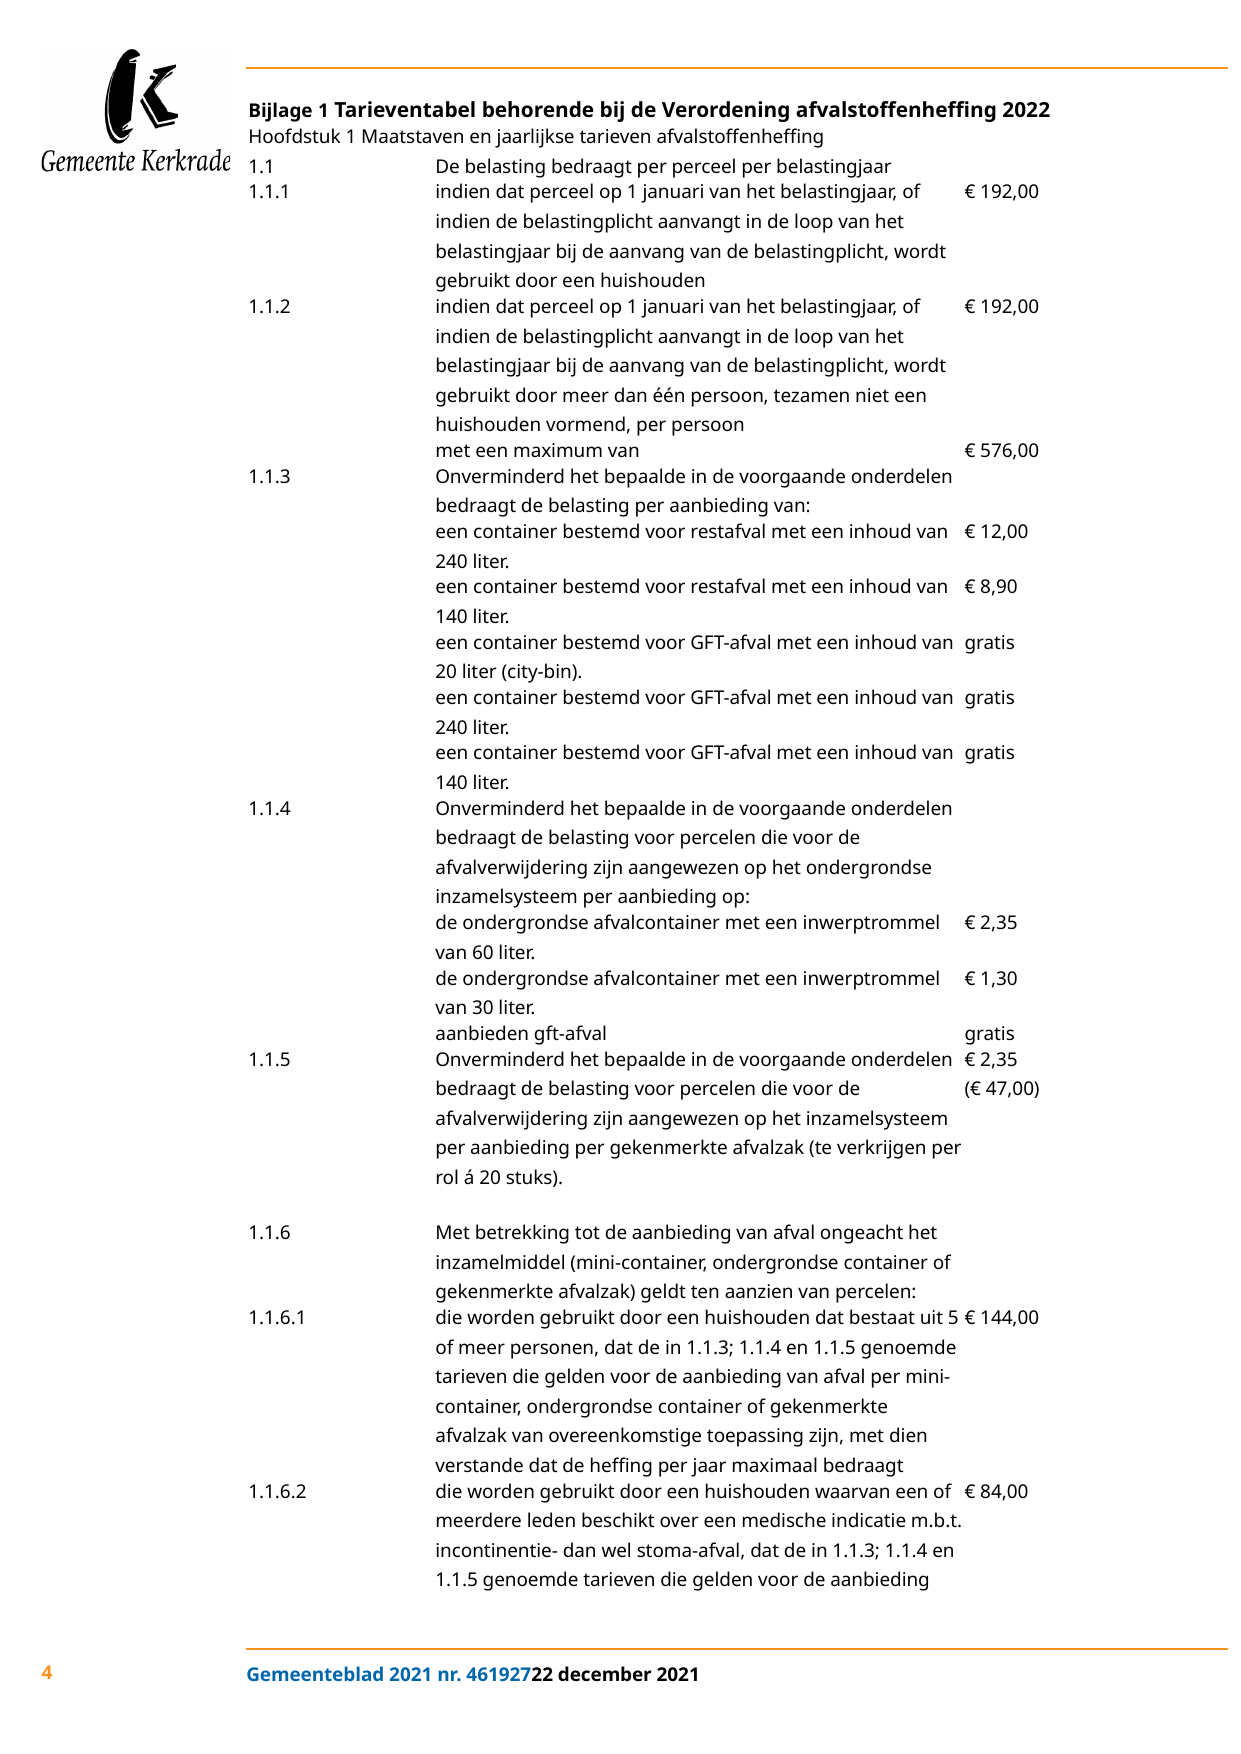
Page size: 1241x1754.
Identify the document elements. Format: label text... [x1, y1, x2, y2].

table_cell een container bestemd voor GFT-afval met een inhoud van 240 liter. [435, 684, 964, 739]
table_cell die worden gebruikt door een huishouden waarvan een of meerdere leden beschikt over een medische indicatie m.b.t. incontinentie- dan wel stoma-afval, dat de in 1.1.3; 1.1.4 en 1.1.5 genoemde tarieven die gelden voor de aanbieding [435, 1478, 964, 1592]
table_cell de ondergrondse afvalcontainer met een inwerptrommel van 30 liter. [435, 965, 964, 1020]
table_cell 1.1.5 [248, 1046, 435, 1219]
table_cell indien dat perceel op 1 januari van het belastingjaar, of indien de belastingplicht aanvangt in de loop van het belastingjaar bij de aanvang van de belastingplicht, wordt gebruikt door een huishouden [435, 179, 964, 293]
table_cell gratis [964, 1020, 1152, 1046]
table_cell Onverminderd het bepaalde in de voorgaande onderdelen bedraagt de belasting per aanbieding van: [435, 463, 964, 518]
table_cell [248, 684, 435, 739]
table_cell indien dat perceel op 1 januari van het belastingjaar, of indien de belastingplicht aanvangt in de loop van het belastingjaar bij de aanvang van de belastingplicht, wordt gebruikt door meer dan één persoon, tezamen niet een huishouden vormend, per persoon [435, 293, 964, 437]
table_cell € 2,35 (€ 47,00) [964, 1046, 1152, 1219]
table_cell aanbieden gft-afval [435, 1020, 964, 1046]
table_cell [248, 629, 435, 684]
table_cell € 192,00 [964, 179, 1152, 293]
table_cell [248, 909, 435, 965]
table_cell [964, 795, 1152, 909]
table_cell € 576,00 [964, 437, 1152, 463]
table_cell de ondergrondse afvalcontainer met een inwerptrommel van 60 liter. [435, 909, 964, 965]
table_cell een container bestemd voor restafval met een inhoud van 240 liter. [435, 518, 964, 574]
table_cell [964, 463, 1152, 518]
table_cell € 84,00 [964, 1478, 1152, 1592]
table_cell 1.1.3 [248, 463, 435, 518]
table_header [964, 153, 1152, 179]
table_cell 1.1.4 [248, 795, 435, 909]
table_cell [248, 965, 435, 1020]
table_cell [248, 740, 435, 795]
table_cell [248, 1020, 435, 1046]
table_cell Onverminderd het bepaalde in de voorgaande onderdelen bedraagt de belasting voor percelen die voor de afvalverwijdering zijn aangewezen op het inzamelsysteem per aanbieding per gekenmerkte afvalzak (te verkrijgen per rol á 20 stuks). [435, 1046, 964, 1219]
text Hoofdstuk 1 Maatstaven en jaarlijkse tarieven afvalstoffenheffing [248, 123, 1152, 149]
table_cell € 192,00 [964, 293, 1152, 437]
table_cell € 2,35 [964, 909, 1152, 965]
table_cell [964, 1219, 1152, 1304]
table_header 1.1 [248, 153, 435, 179]
table_cell [248, 574, 435, 629]
table_cell 1.1.6.1 [248, 1304, 435, 1478]
table_cell een container bestemd voor GFT-afval met een inhoud van 140 liter. [435, 740, 964, 795]
table_cell 1.1.1 [248, 179, 435, 293]
picture [41, 47, 231, 172]
table_cell [248, 437, 435, 463]
table_cell € 8,90 [964, 574, 1152, 629]
table_cell [248, 518, 435, 574]
table_cell een container bestemd voor restafval met een inhoud van 140 liter. [435, 574, 964, 629]
table_cell € 12,00 [964, 518, 1152, 574]
table_cell 1.1.6 [248, 1219, 435, 1304]
table_cell 1.1.6.2 [248, 1478, 435, 1592]
table_cell gratis [964, 629, 1152, 684]
text Bijlage 1 Tarieventabel behorende bij de Verordening afvalstoffenheffing 2022 [248, 95, 1152, 123]
table_header De belasting bedraagt per perceel per belastingjaar [435, 153, 964, 179]
table_cell 1.1.2 [248, 293, 435, 437]
table_cell € 1,30 [964, 965, 1152, 1020]
table_cell die worden gebruikt door een huishouden dat bestaat uit 5 of meer personen, dat de in 1.1.3; 1.1.4 en 1.1.5 genoemde tarieven die gelden voor de aanbieding van afval per mini-container, ondergrondse container of gekenmerkte afvalzak van overeenkomstige toepassing zijn, met dien verstande dat de heffing per jaar maximaal bedraagt [435, 1304, 964, 1478]
table_cell met een maximum van [435, 437, 964, 463]
table_cell Met betrekking tot de aanbieding van afval ongeacht het inzamelmiddel (mini-container, ondergrondse container of gekenmerkte afvalzak) geldt ten aanzien van percelen: [435, 1219, 964, 1304]
table_cell gratis [964, 684, 1152, 739]
table_cell Onverminderd het bepaalde in de voorgaande onderdelen bedraagt de belasting voor percelen die voor de afvalverwijdering zijn aangewezen op het ondergrondse inzamelsysteem per aanbieding op: [435, 795, 964, 909]
table_cell € 144,00 [964, 1304, 1152, 1478]
table_cell gratis [964, 740, 1152, 795]
table_cell een container bestemd voor GFT-afval met een inhoud van 20 liter (city-bin). [435, 629, 964, 684]
